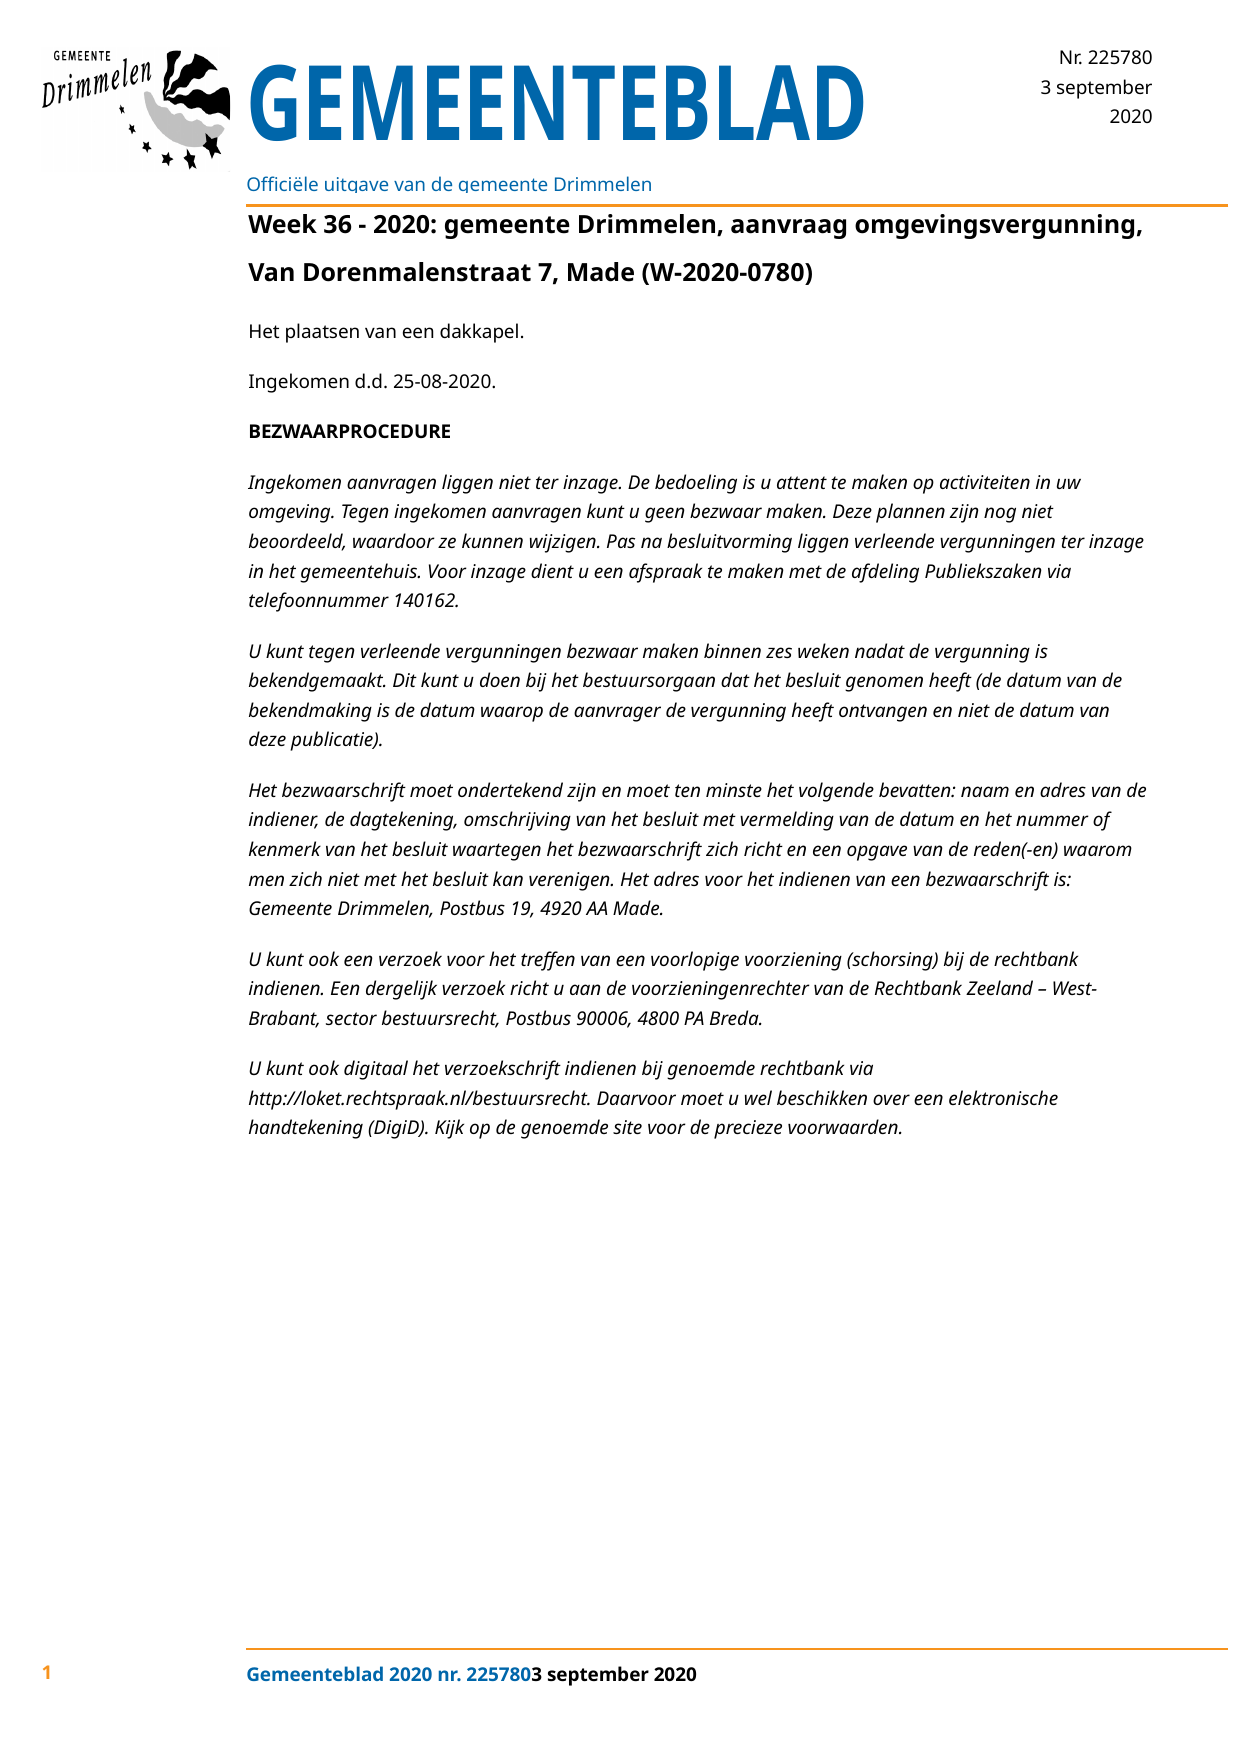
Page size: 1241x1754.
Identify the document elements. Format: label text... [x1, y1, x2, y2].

picture [41, 47, 231, 172]
text U kunt ook een verzoek voor het treffen van een voorlopige voorziening (schorsing) bij de rechtbank indienen. Een dergelijk verzoek richt u aan de voorzieningenrechter van de Rechtbank Zeeland – West-Brabant, sector bestuursrecht, Postbus 90006, 4800 PA Breda. [248, 946, 1152, 1031]
text Het plaatsen van een dakkapel. [248, 318, 1152, 344]
text BEZWAARPROCEDURE [248, 419, 1152, 444]
text Week 36 - 2020: gemeente Drimmelen, aanvraag omgevingsvergunning, Van Dorenmalenstraat 7, Made (W-2020-0780) [248, 207, 1152, 288]
text Het bezwaarschrift moet ondertekend zijn en moet ten minste het volgende bevatten: naam en adres van de indiener, de dagtekening, omschrijving van het besluit met vermelding van de datum en het nummer of kenmerk van het besluit waartegen het bezwaarschrift zich richt en een opgave van de reden(-en) waarom men zich niet met het besluit kan verenigen. Het adres voor het indienen van een bezwaarschrift is: Gemeente Drimmelen, Postbus 19, 4920 AA Made. [248, 777, 1152, 921]
text U kunt tegen verleende vergunningen bezwaar maken binnen zes weken nadat de vergunning is bekendgemaakt. Dit kunt u doen bij het bestuursorgaan dat het besluit genomen heeft (de datum van de bekendmaking is de datum waarop de aanvrager de vergunning heeft ontvangen en niet de datum van deze publicatie). [248, 638, 1152, 752]
text Ingekomen d.d. 25-08-2020. [248, 368, 1152, 394]
text U kunt ook digitaal het verzoekschrift indienen bij genoemde rechtbank via http://loket.rechtspraak.nl/bestuursrecht. Daarvoor moet u wel beschikken over een elektronische handtekening (DigiD). Kijk op de genoemde site voor de precieze voorwaarden. [248, 1055, 1152, 1140]
text Ingekomen aanvragen liggen niet ter inzage. De bedoeling is u attent te maken op activiteiten in uw omgeving. Tegen ingekomen aanvragen kunt u geen bezwaar maken. Deze plannen zijn nog niet beoordeeld, waardoor ze kunnen wijzigen. Pas na besluitvorming liggen verleende vergunningen ter inzage in het gemeentehuis. Voor inzage dient u een afspraak te maken met de afdeling Publiekszaken via telefoonnummer 140162. [248, 469, 1152, 613]
